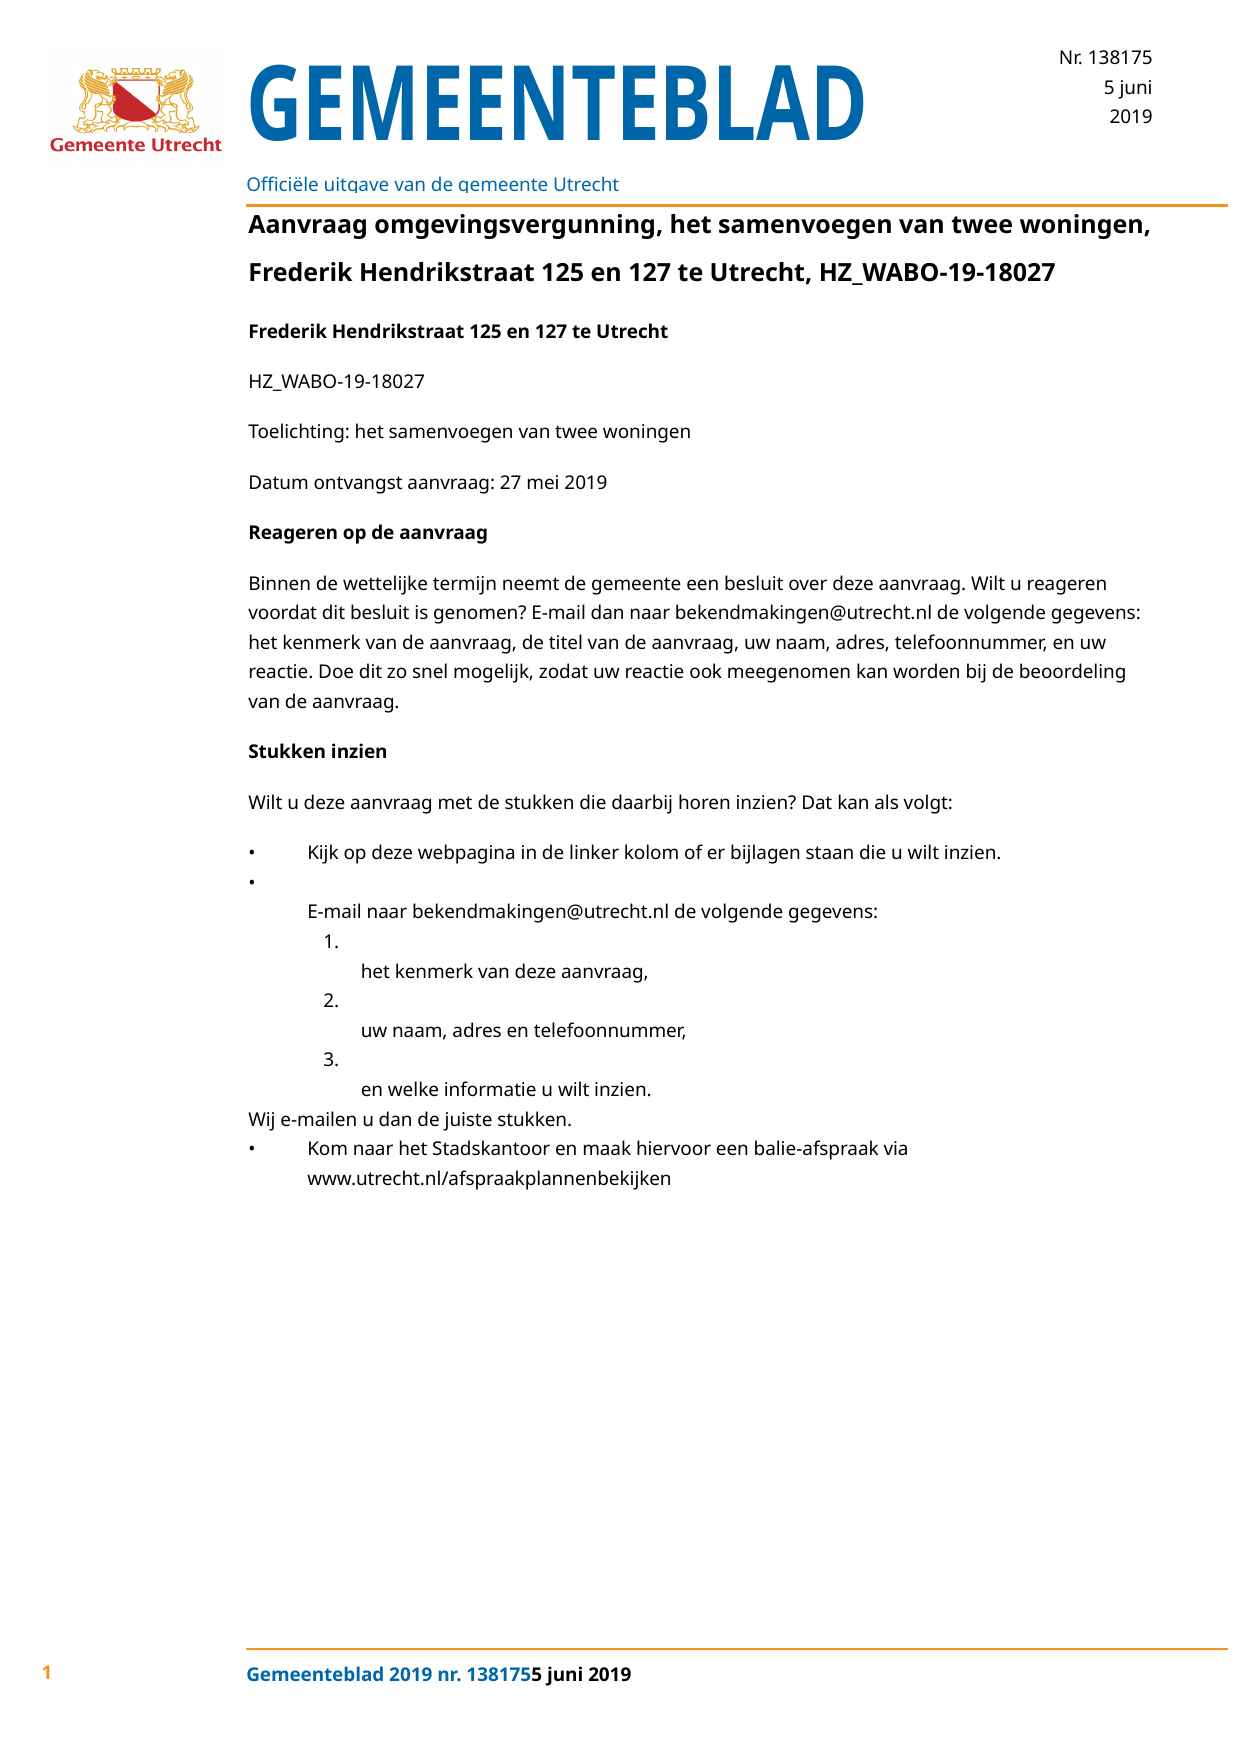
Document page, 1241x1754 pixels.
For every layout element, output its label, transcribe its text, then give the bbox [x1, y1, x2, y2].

text Wilt u deze aanvraag met de stukken die daarbij horen inzien? Dat kan als volgt: [248, 789, 1152, 815]
list het kenmerk van deze aanvraag, [323, 958, 1152, 984]
picture [41, 47, 231, 172]
text Datum ontvangst aanvraag: 27 mei 2019 [248, 469, 1152, 495]
text Frederik Hendrikstraat 125 en 127 te Utrecht [248, 318, 1152, 344]
list Kom naar het Stadskantoor en maak hiervoor een balie-afspraak via www.utrecht.nl/afspraakplannenbekijken [248, 1135, 1152, 1191]
text Toelichting: het samenvoegen van twee woningen [248, 419, 1152, 444]
list Kijk op deze webpagina in de linker kolom of er bijlagen staan die u wilt inzien. [248, 839, 1152, 865]
list uw naam, adres en telefoonnummer, [323, 1017, 1152, 1043]
text Binnen de wettelijke termijn neemt de gemeente een besluit over deze aanvraag. Wilt u reageren voordat dit besluit is genomen? E-mail dan naar bekendmakingen@utrecht.nl de volgende gegevens: het kenmerk van de aanvraag, de titel van de aanvraag, uw naam, adres, telefoonnummer, en uw reactie. Doe dit zo snel mogelijk, zodat uw reactie ook meegenomen kan worden bij de beoordeling van de aanvraag. [248, 570, 1152, 714]
list E-mail naar bekendmakingen@utrecht.nl de volgende gegevens: [248, 899, 1152, 924]
text Reageren op de aanvraag [248, 519, 1152, 545]
list en welke informatie u wilt inzien. [323, 1076, 1152, 1102]
text Aanvraag omgevingsvergunning, het samenvoegen van twee woningen, Frederik Hendrikstraat 125 en 127 te Utrecht, HZ_WABO-19-18027 [248, 207, 1152, 288]
text HZ_WABO-19-18027 [248, 368, 1152, 394]
text Stukken inzien [248, 739, 1152, 764]
text Wij e-mailen u dan de juiste stukken. [248, 1106, 1152, 1132]
